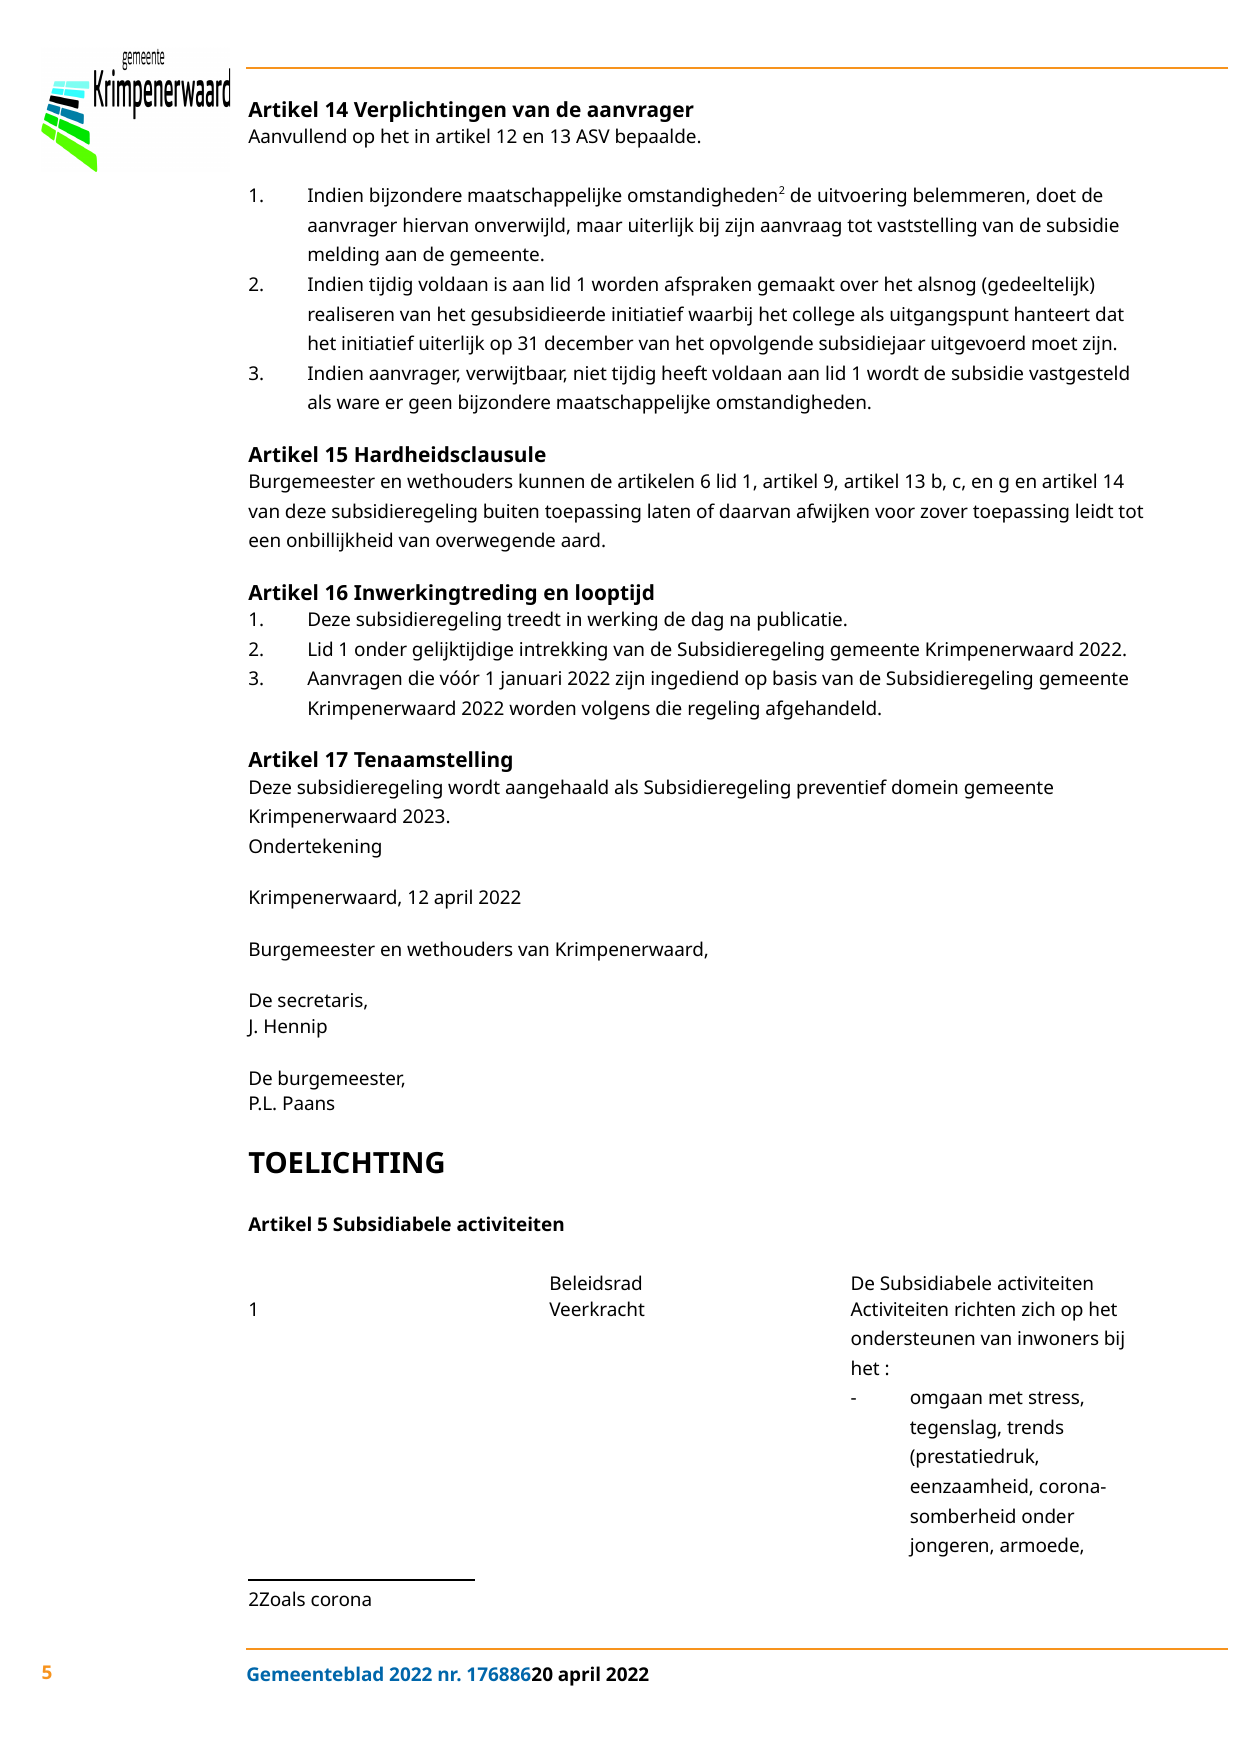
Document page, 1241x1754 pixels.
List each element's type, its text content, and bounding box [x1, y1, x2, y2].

text TOELICHTING [248, 1142, 1152, 1182]
text Aanvullend op het in artikel 12 en 13 ASV bepaalde. [248, 123, 1152, 149]
list Indien tijdig voldaan is aan lid 1 worden afspraken gemaakt over het alsnog (gedeeltelijk) realiseren van het gesubsidieerde initiatief waarbij het college als uitgangspunt hanteert dat het initiatief uiterlijk op 31 december van het opvolgende subsidiejaar uitgevoerd moet zijn. [248, 271, 1152, 356]
text Burgemeester en wethouders van Krimpenerwaard, [248, 936, 1152, 962]
table_cell Activiteiten richten zich op het ondersteunen van inwoners bij het : omgaan met stress, tegenslag, trends (prestatiedruk, eenzaamheid, corona-somberheid onder jongeren, armoede, [850, 1296, 1152, 1558]
text Burgemeester en wethouders kunnen de artikelen 6 lid 1, artikel 9, artikel 13 b, c, en g en artikel 14 van deze subsidieregeling buiten toepassing laten of daarvan afwijken voor zover toepassing leidt tot een onbillijkheid van overwegende aard. [248, 468, 1152, 553]
table_header De Subsidiabele activiteiten [850, 1270, 1152, 1296]
text Deze subsidieregeling wordt aangehaald als Subsidieregeling preventief domein gemeente Krimpenerwaard 2023. [248, 774, 1152, 829]
table_cell Veerkracht [549, 1296, 850, 1558]
text Krimpenerwaard, 12 april 2022 [248, 884, 1152, 910]
text Artikel 15 Hardheidsclausule [248, 440, 1152, 468]
text Artikel 17 Tenaamstelling [248, 746, 1152, 774]
table_header [248, 1270, 549, 1296]
text P.L. Paans [248, 1090, 1152, 1116]
text Artikel 16 Inwerkingtreding en looptijd [248, 578, 1152, 606]
text Artikel 5 Subsidiabele activiteiten [248, 1211, 1152, 1236]
list Indien bijzondere maatschappelijke omstandigheden de uitvoering belemmeren, doet de aanvrager hiervan onverwijld, maar uiterlijk bij zijn aanvraag tot vaststelling van de subsidie melding aan de gemeente. [248, 182, 1152, 267]
text De burgemeester, [248, 1065, 1152, 1090]
text De secretaris, [248, 987, 1152, 1013]
table_cell 1 [248, 1296, 549, 1558]
list Deze subsidieregeling treedt in werking de dag na publicatie. [248, 606, 1152, 632]
list Lid 1 onder gelijktijdige intrekking van de Subsidieregeling gemeente Krimpenerwaard 2022. [248, 636, 1152, 662]
list Indien aanvrager, verwijtbaar, niet tijdig heeft voldaan aan lid 1 wordt de subsidie vastgesteld als ware er geen bijzondere maatschappelijke omstandigheden. [248, 360, 1152, 415]
picture [41, 47, 231, 172]
list Aanvragen die vóór 1 januari 2022 zijn ingediend op basis van de Subsidieregeling gemeente Krimpenerwaard 2022 worden volgens die regeling afgehandeld. [248, 666, 1152, 721]
list Zoals corona [248, 1586, 1152, 1612]
table_header Beleidsrad [549, 1270, 850, 1296]
text J. Hennip [248, 1013, 1152, 1039]
text Ondertekening [248, 833, 1152, 859]
text Artikel 14 Verplichtingen van de aanvrager [248, 95, 1152, 123]
